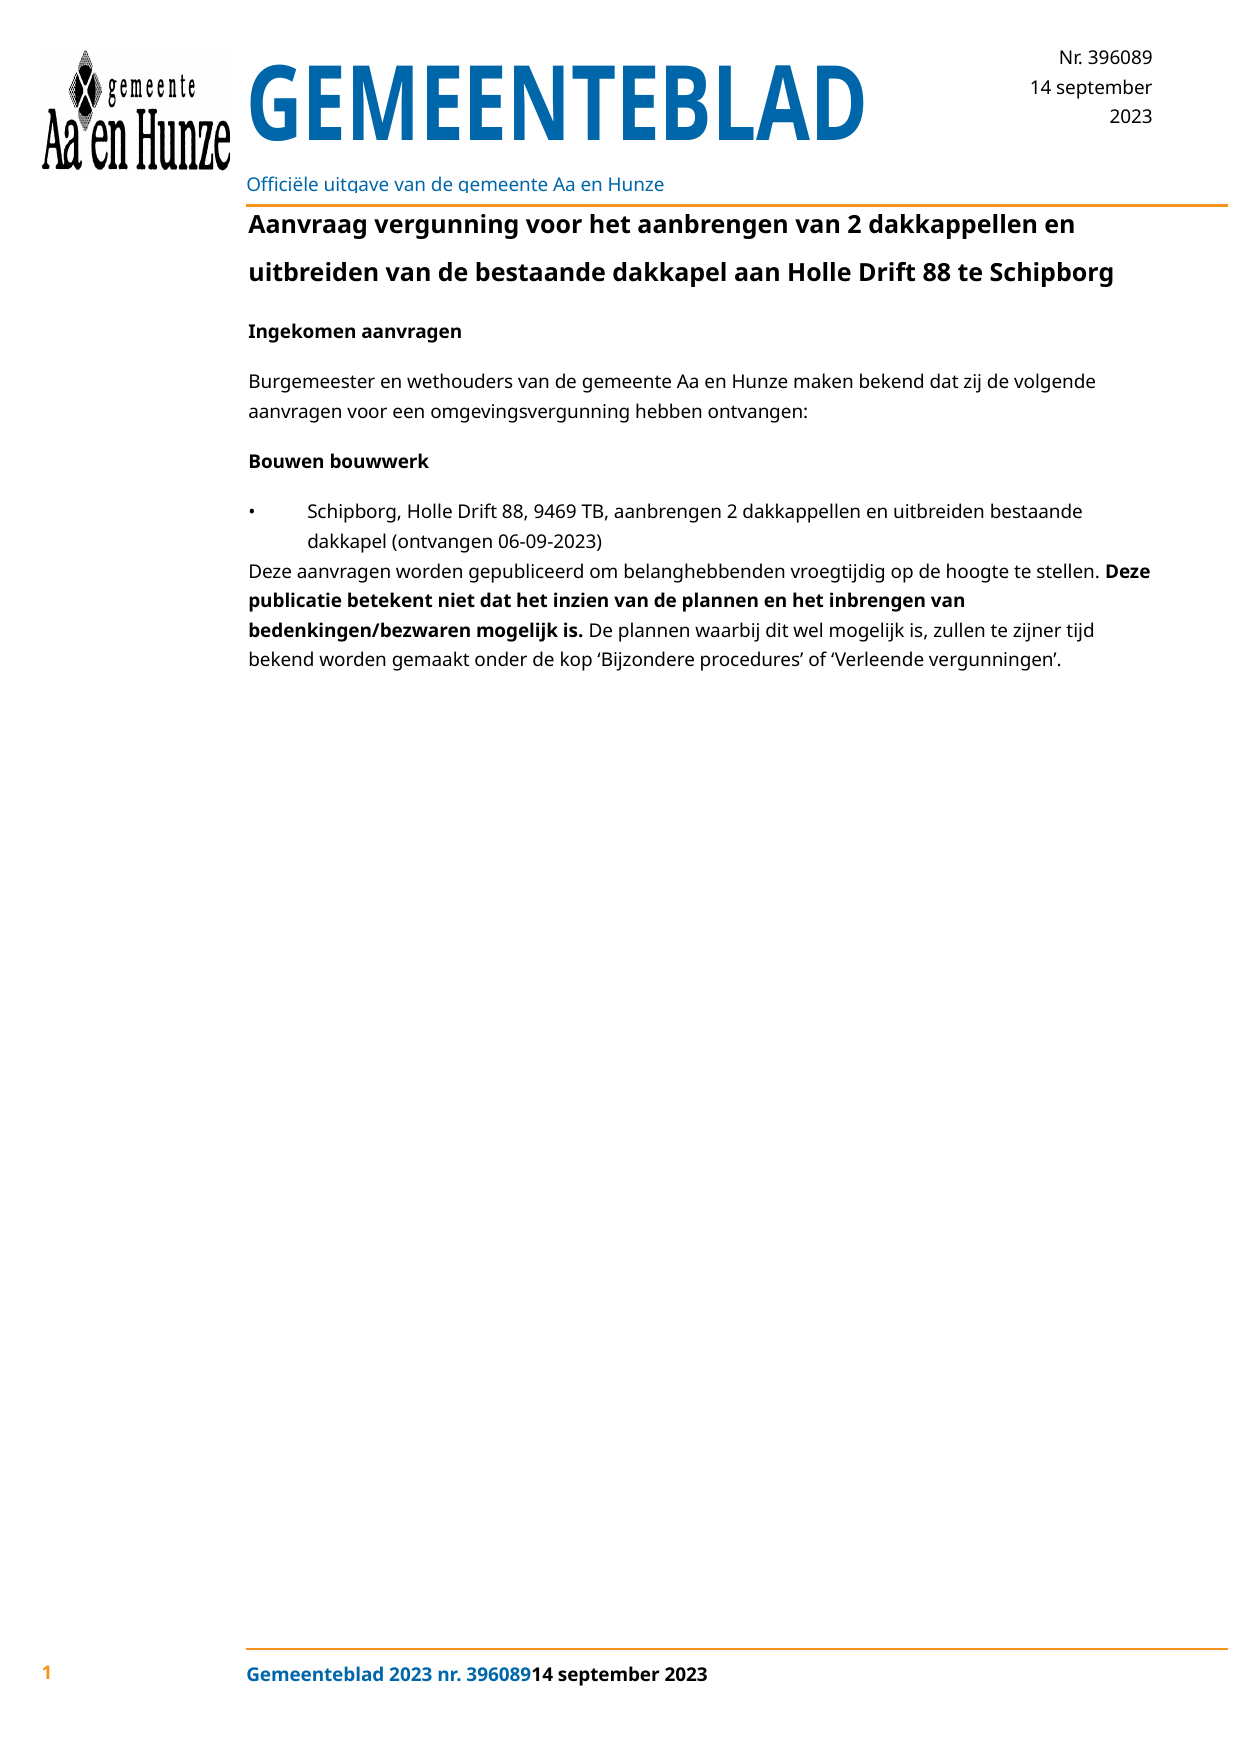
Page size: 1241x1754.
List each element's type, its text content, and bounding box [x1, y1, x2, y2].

text Burgemeester en wethouders van de gemeente Aa en Hunze maken bekend dat zij de volgende aanvragen voor een omgevingsvergunning hebben ontvangen: [248, 368, 1152, 424]
text Ingekomen aanvragen [248, 318, 1152, 344]
text Deze aanvragen worden gepubliceerd om belanghebbenden vroegtijdig op de hoogte te stellen. Deze publicatie betekent niet dat het inzien van de plannen en het inbrengen van bedenkingen/bezwaren mogelijk is. De plannen waarbij dit wel mogelijk is, zullen te zijner tijd bekend worden gemaakt onder de kop ‘Bijzondere procedures’ of ‘Verleende vergunningen’. [248, 558, 1152, 672]
list Schipborg, Holle Drift 88, 9469 TB, aanbrengen 2 dakkappellen en uitbreiden bestaande dakkapel (ontvangen 06-09-2023) [248, 499, 1152, 554]
text Aanvraag vergunning voor het aanbrengen van 2 dakkappellen en uitbreiden van de bestaande dakkapel aan Holle Drift 88 te Schipborg [248, 207, 1152, 288]
text Bouwen bouwwerk [248, 448, 1152, 474]
picture [41, 47, 231, 172]
